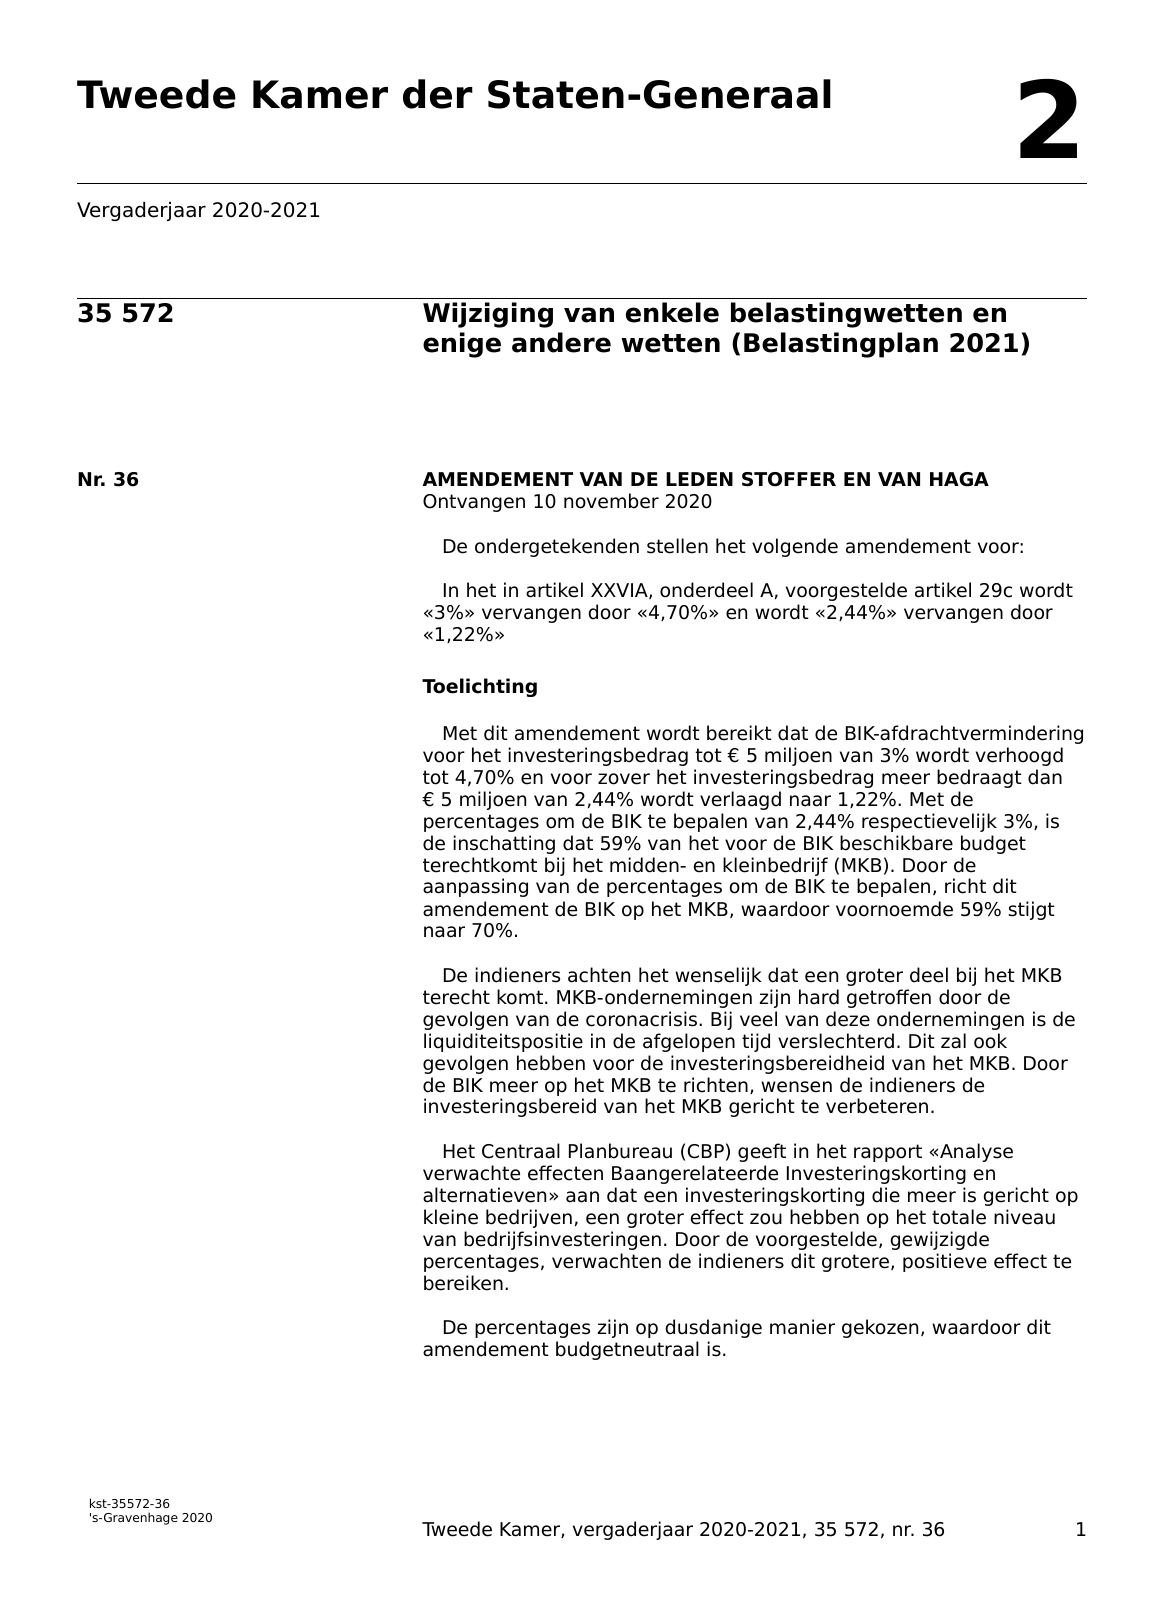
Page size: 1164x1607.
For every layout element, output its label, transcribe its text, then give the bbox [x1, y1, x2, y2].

table_header 2 [886, 59, 1087, 183]
text In het in artikel XXVIA, onderdeel A, voorgestelde artikel 29c wordt «3%» vervangen door «4,70%» en wordt «2,44%» vervangen door «1,22%» [422, 580, 1087, 646]
table_cell Vergaderjaar 2020-2021 [77, 184, 1087, 298]
subtitle Nr. 36 AMENDEMENT VAN DE LEDEN STOFFER EN VAN HAGA [77, 469, 1087, 491]
subtitle Toelichting [422, 676, 1087, 698]
text 's-Gravenhage 2020 [88, 1511, 323, 1525]
text De indieners achten het wenselijk dat een groter deel bij het MKB terecht komt. MKB-ondernemingen zijn hard getroffen door de gevolgen van de coronacrisis. Bij veel van deze ondernemingen is de liquiditeitspositie in de afgelopen tijd verslechterd. Dit zal ook gevolgen hebben voor de investeringsbereidheid van het MKB. Door de BIK meer op het MKB te richten, wensen de indieners de investeringsbereid van het MKB gericht te verbeteren. [422, 964, 1087, 1118]
subtitle 35 572 Wijziging van enkele belastingwetten en enige andere wetten (Belastingplan 2021) [77, 299, 1087, 358]
text De percentages zijn op dusdanige manier gekozen, waardoor dit amendement budgetneutraal is. [422, 1317, 1087, 1361]
text De ondergetekenden stellen het volgende amendement voor: [422, 536, 1087, 557]
text Ontvangen 10 november 2020 [422, 491, 1087, 513]
text Met dit amendement wordt bereikt dat de BIK-afdrachtvermindering voor het investeringsbedrag tot € 5 miljoen van 3% wordt verhoogd tot 4,70% en voor zover het investeringsbedrag meer bedraagt dan € 5 miljoen van 2,44% wordt verlaagd naar 1,22%. Met de percentages om de BIK te bepalen van 2,44% respectievelijk 3%, is de inschatting dat 59% van het voor de BIK beschikbare budget terechtkomt bij het midden- en kleinbedrijf (MKB). Door de aanpassing van de percentages om de BIK te bepalen, richt dit amendement de BIK op het MKB, waardoor voornoemde 59% stijgt naar 70%. [422, 723, 1087, 942]
text kst-35572-36 [88, 1497, 323, 1511]
table_header Tweede Kamer der Staten-Generaal [77, 59, 886, 183]
text Het Centraal Planbureau (CBP) geeft in het rapport «Analyse verwachte effecten Baangerelateerde Investeringskorting en alternatieven» aan dat een investeringskorting die meer is gericht op kleine bedrijven, een groter effect zou hebben op het totale niveau van bedrijfsinvesteringen. Door de voorgestelde, gewijzigde percentages, verwachten de indieners dit grotere, positieve effect te bereiken. [422, 1141, 1087, 1294]
